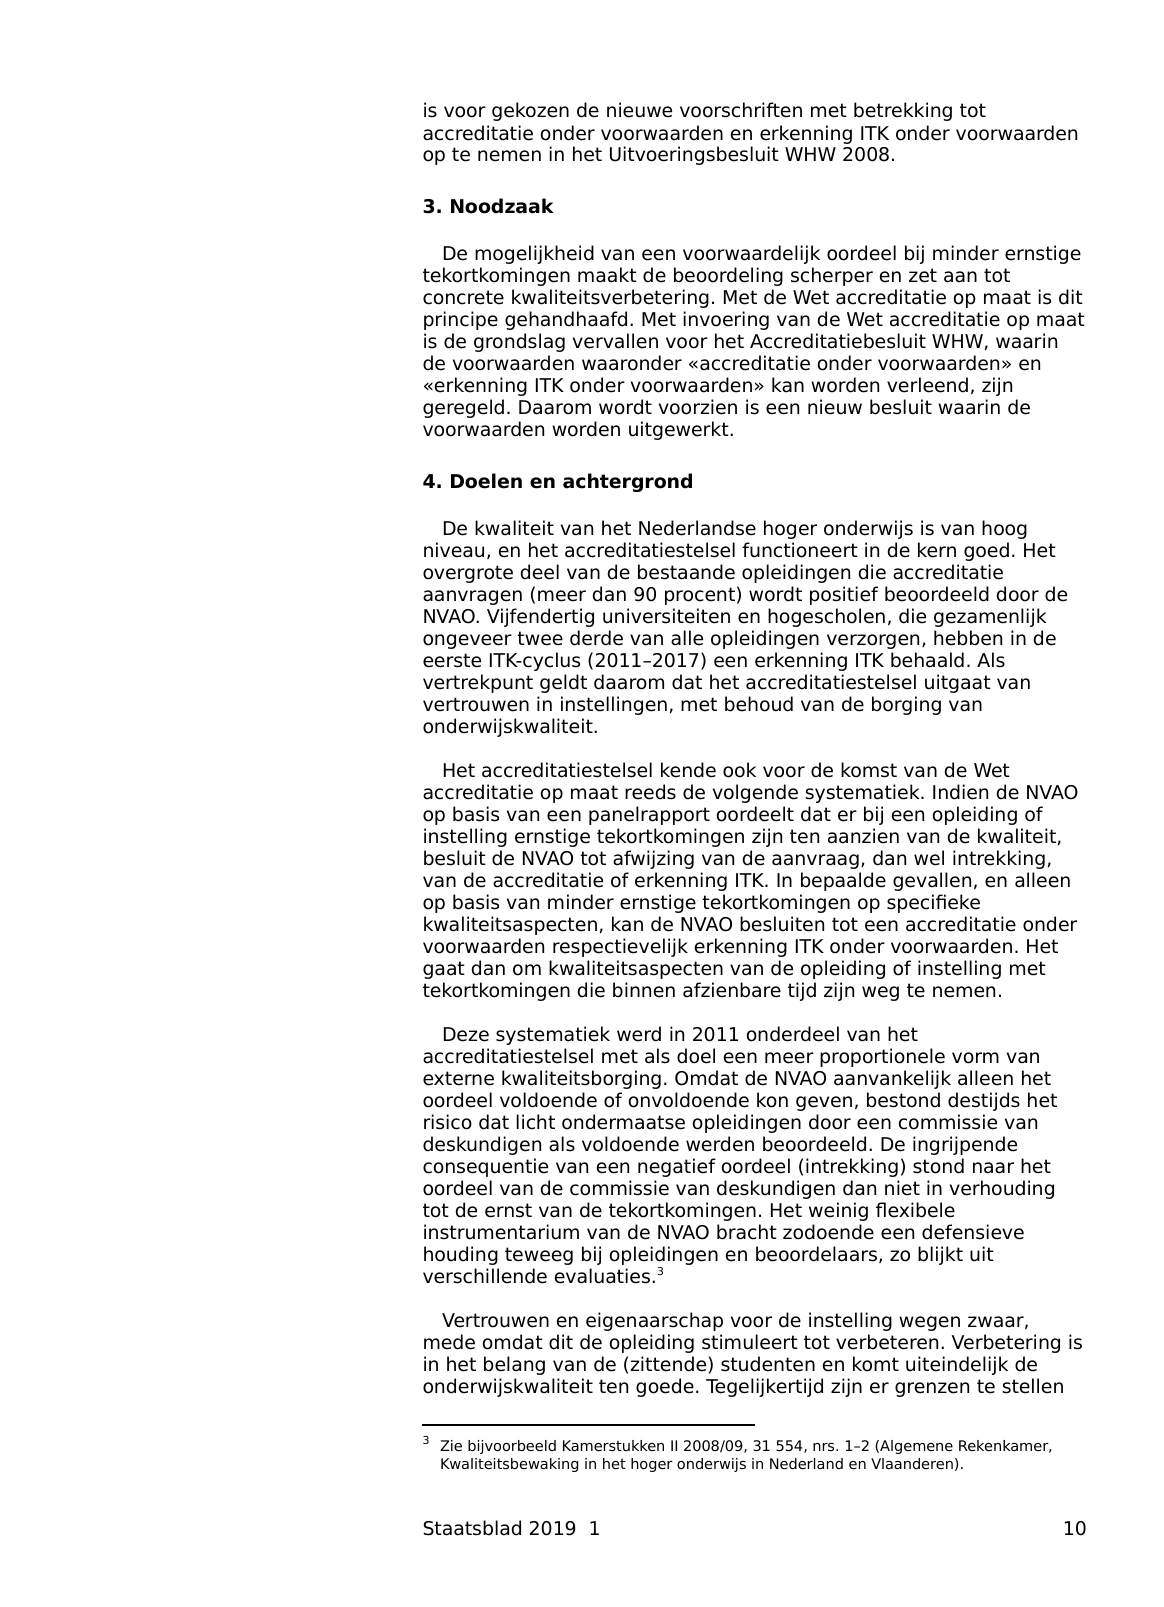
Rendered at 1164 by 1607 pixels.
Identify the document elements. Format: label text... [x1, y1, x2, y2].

subtitle 3. Noodzaak [422, 196, 1087, 218]
text Deze systematiek werd in 2011 onderdeel van het accreditatiestelsel met als doel een meer proportionele vorm van externe kwaliteitsborging. Omdat de NVAO aanvankelijk alleen het oordeel voldoende of onvoldoende kon geven, bestond destijds het risico dat licht ondermaatse opleidingen door een commissie van deskundigen als voldoende werden beoordeeld. De ingrijpende consequentie van een negatief oordeel (intrekking) stond naar het oordeel van de commissie van deskundigen dan niet in verhouding tot de ernst van de tekortkomingen. Het weinig flexibele instrumentarium van de NVAO bracht zodoende een defensieve houding teweeg bij opleidingen en beoordelaars, zo blijkt uit verschillende evaluaties. [422, 1024, 1087, 1288]
text De mogelijkheid van een voorwaardelijk oordeel bij minder ernstige tekortkomingen maakt de beoordeling scherper en zet aan tot concrete kwaliteitsverbetering. Met de Wet accreditatie op maat is dit principe gehandhaafd. Met invoering van de Wet accreditatie op maat is de grondslag vervallen voor het Accreditatiebesluit WHW, waarin de voorwaarden waaronder «accreditatie onder voorwaarden» en «erkenning ITK onder voorwaarden» kan worden verleend, zijn geregeld. Daarom wordt voorzien is een nieuw besluit waarin de voorwaarden worden uitgewerkt. [422, 243, 1087, 441]
subtitle 4. Doelen en achtergrond [422, 471, 1087, 493]
text Het accreditatiestelsel kende ook voor de komst van de Wet accreditatie op maat reeds de volgende systematiek. Indien de NVAO op basis van een panelrapport oordeelt dat er bij een opleiding of instelling ernstige tekortkomingen zijn ten aanzien van de kwaliteit, besluit de NVAO tot afwijzing van de aanvraag, dan wel intrekking, van de accreditatie of erkenning ITK. In bepaalde gevallen, en alleen op basis van minder ernstige tekortkomingen op specifieke kwaliteitsaspecten, kan de NVAO besluiten tot een accreditatie onder voorwaarden respectievelijk erkenning ITK onder voorwaarden. Het gaat dan om kwaliteitsaspecten van de opleiding of instelling met tekortkomingen die binnen afzienbare tijd zijn weg te nemen. [422, 760, 1087, 1002]
text De kwaliteit van het Nederlandse hoger onderwijs is van hoog niveau, en het accreditatiestelsel functioneert in de kern goed. Het overgrote deel van de bestaande opleidingen die accreditatie aanvragen (meer dan 90 procent) wordt positief beoordeeld door de NVAO. Vijfendertig universiteiten en hogescholen, die gezamenlijk ongeveer twee derde van alle opleidingen verzorgen, hebben in de eerste ITK-cyclus (2011–2017) een erkenning ITK behaald. Als vertrekpunt geldt daarom dat het accreditatiestelsel uitgaat van vertrouwen in instellingen, met behoud van de borging van onderwijskwaliteit. [422, 518, 1087, 738]
text Zie bijvoorbeeld Kamerstukken II 2008/09, 31 554, nrs. 1–2 (Algemene Rekenkamer, Kwaliteitsbewaking in het hoger onderwijs in Nederland en Vlaanderen). [422, 1434, 1087, 1473]
text is voor gekozen de nieuwe voorschriften met betrekking tot accreditatie onder voorwaarden en erkenning ITK onder voorwaarden op te nemen in het Uitvoeringsbesluit WHW 2008. [422, 100, 1087, 166]
text Vertrouwen en eigenaarschap voor de instelling wegen zwaar, mede omdat dit de opleiding stimuleert tot verbeteren. Verbetering is in het belang van de (zittende) studenten en komt uiteindelijk de onderwijskwaliteit ten goede. Tegelijkertijd zijn er grenzen te stellen [422, 1310, 1087, 1398]
